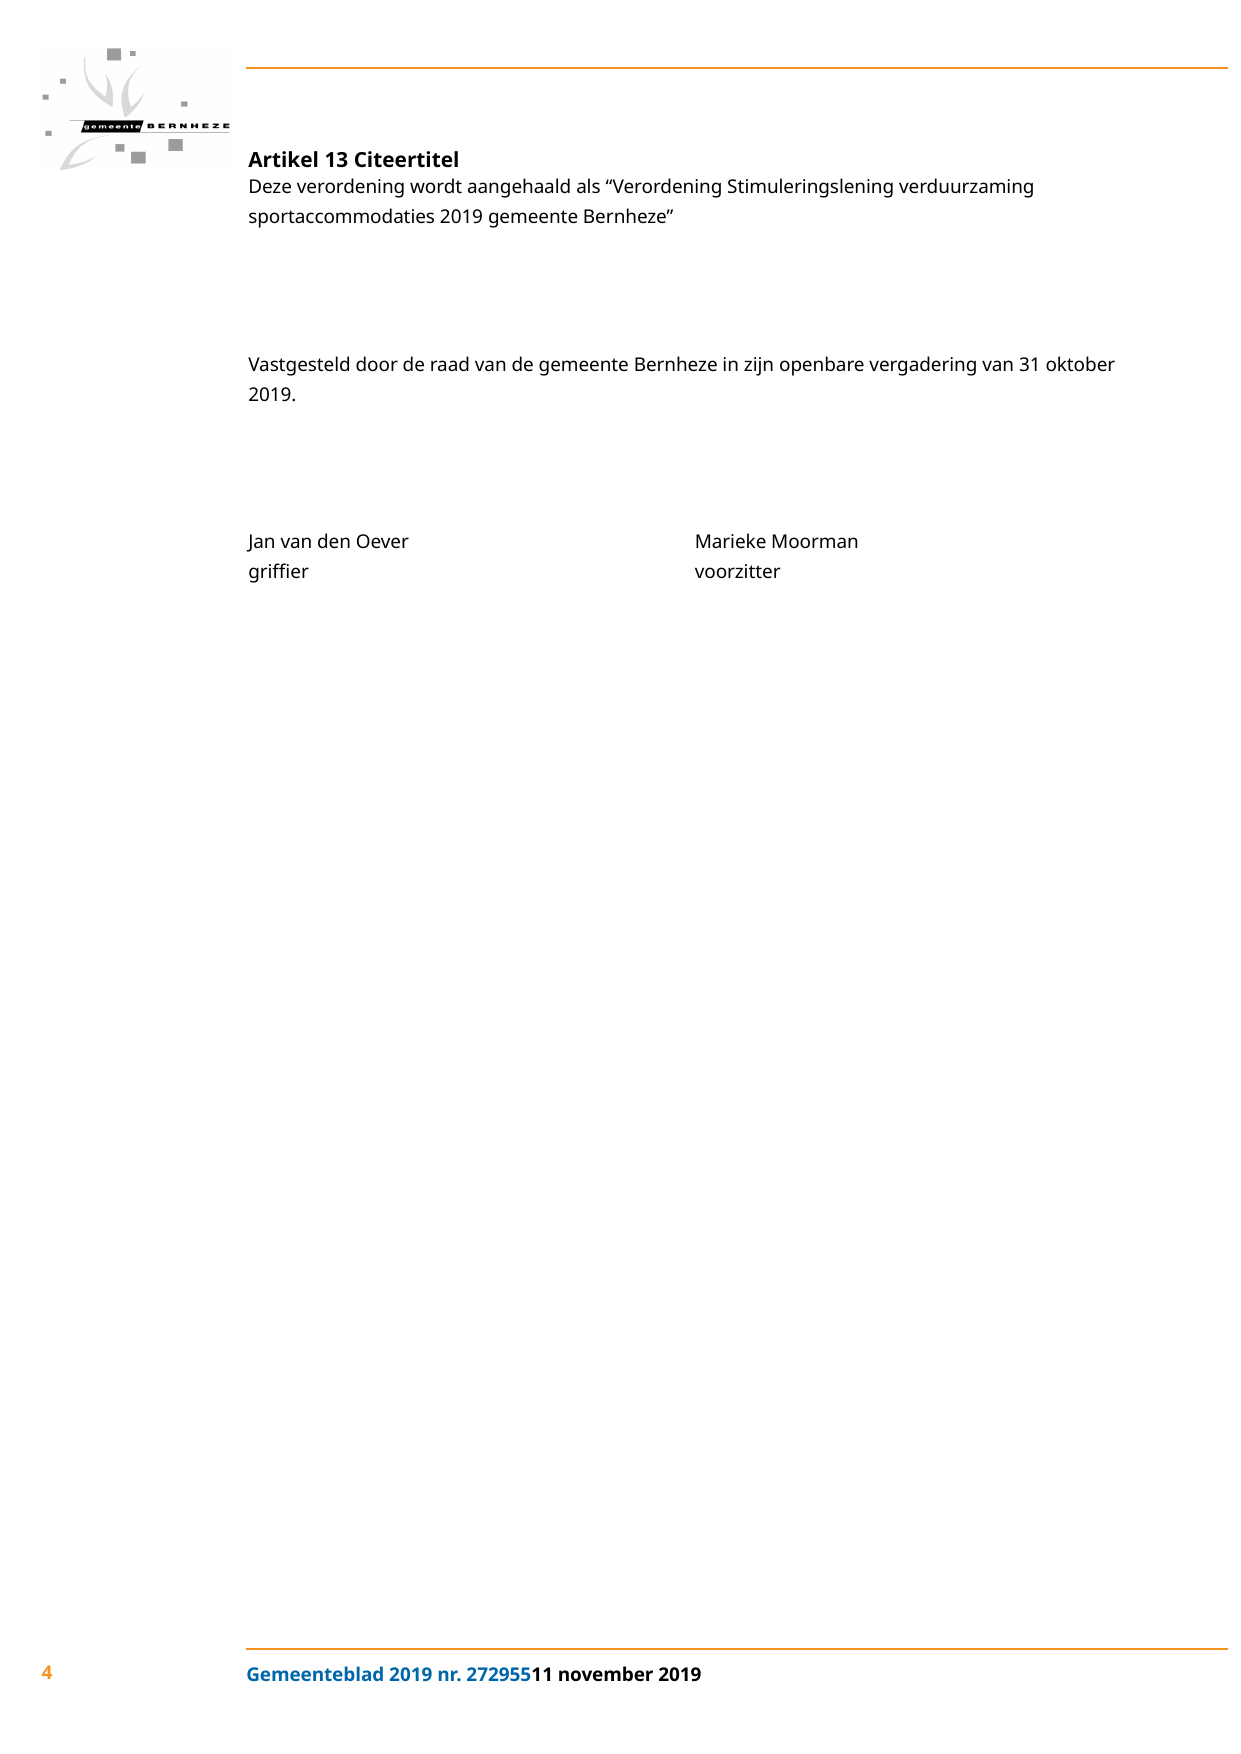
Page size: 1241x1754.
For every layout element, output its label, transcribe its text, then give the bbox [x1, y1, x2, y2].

table_header Marieke Moorman voorzitter [695, 529, 1152, 584]
text Artikel 13 Citeertitel [248, 145, 1152, 174]
text Vastgesteld door de raad van de gemeente Bernheze in zijn openbare vergadering van 31 oktober 2019. [248, 351, 1152, 406]
picture [41, 47, 231, 172]
text Deze verordening wordt aangehaald als “Verordening Stimuleringslening verduurzaming sportaccommodaties 2019 gemeente Bernheze” [248, 174, 1152, 229]
table_header Jan van den Oever griffier [248, 529, 694, 584]
